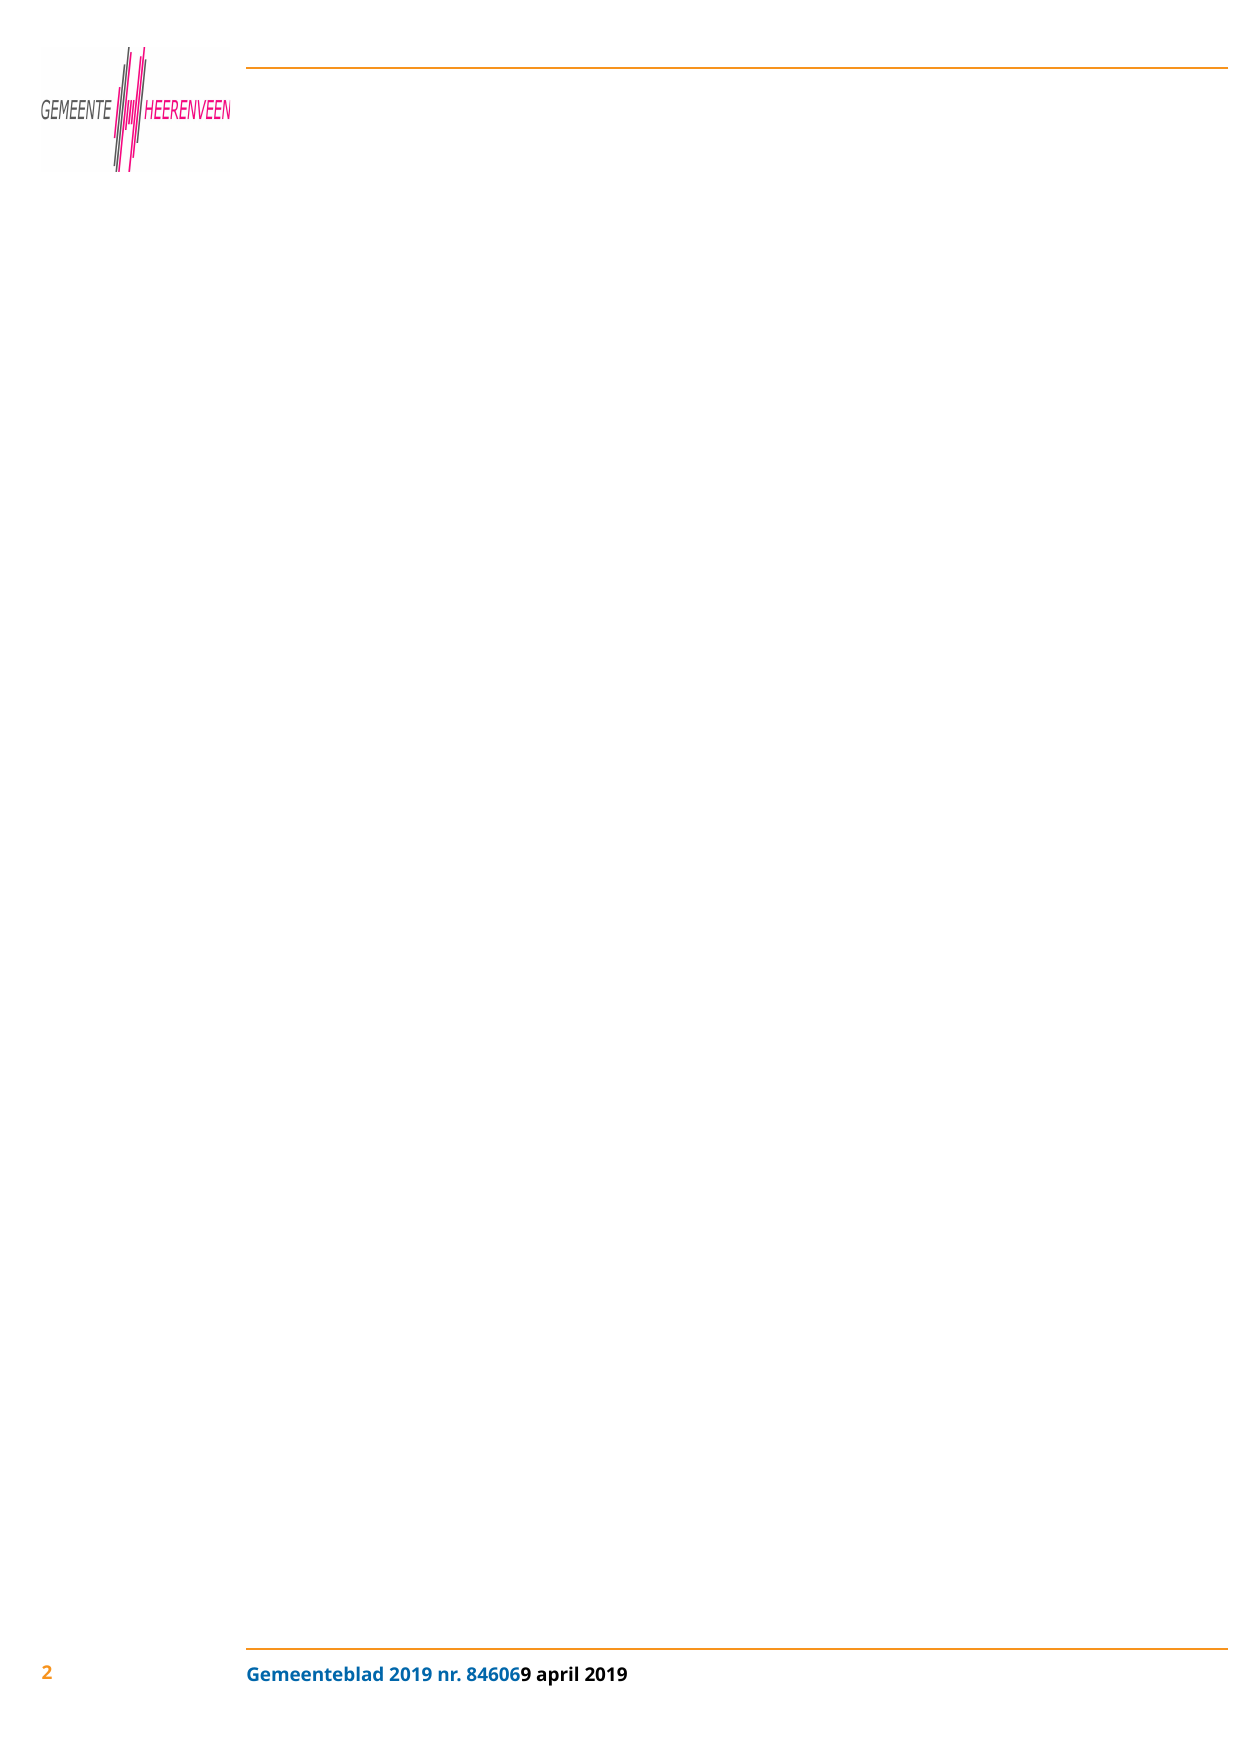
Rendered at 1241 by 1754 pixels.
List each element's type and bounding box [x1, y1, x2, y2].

picture [41, 47, 231, 172]
